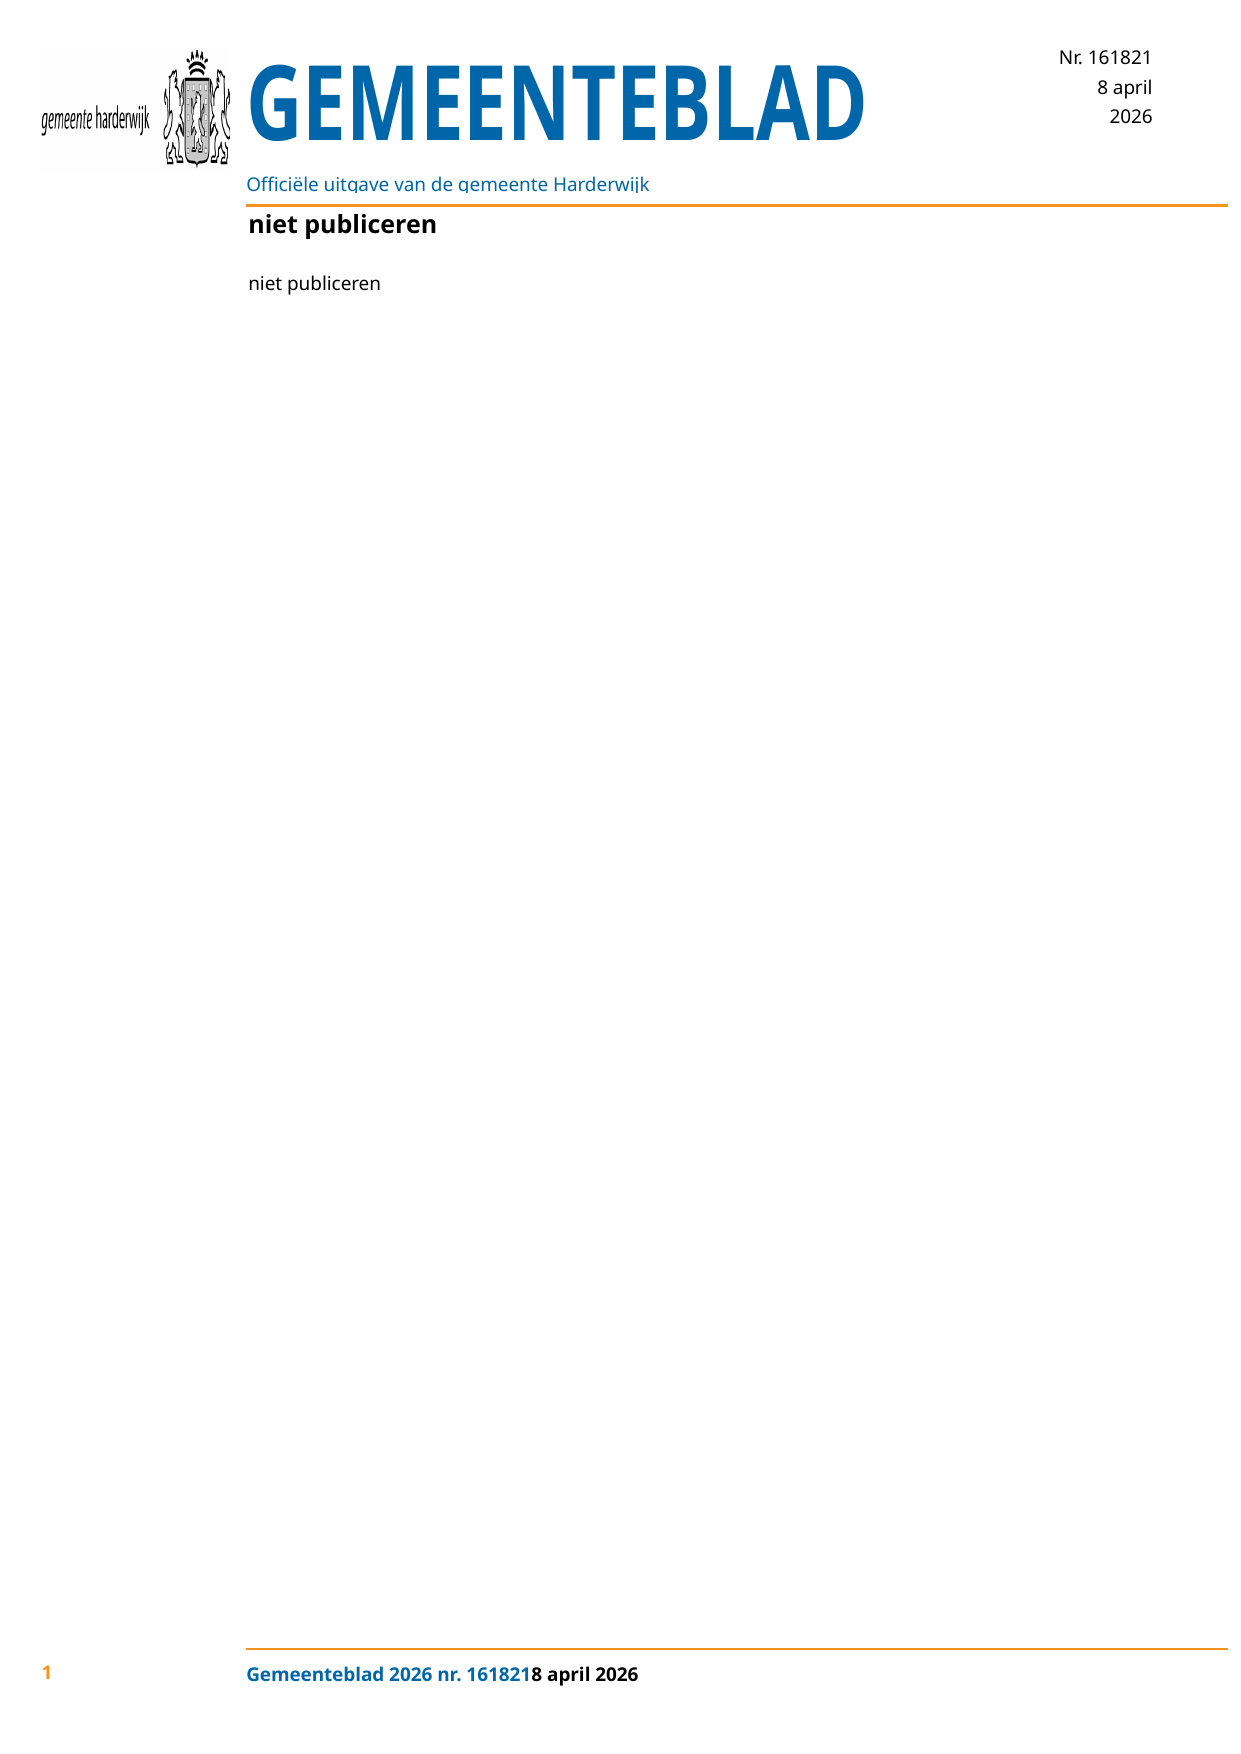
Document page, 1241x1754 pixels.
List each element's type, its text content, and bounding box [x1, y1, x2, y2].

text niet publiceren [248, 270, 1152, 296]
text niet publiceren [248, 207, 1152, 241]
picture [41, 47, 231, 172]
